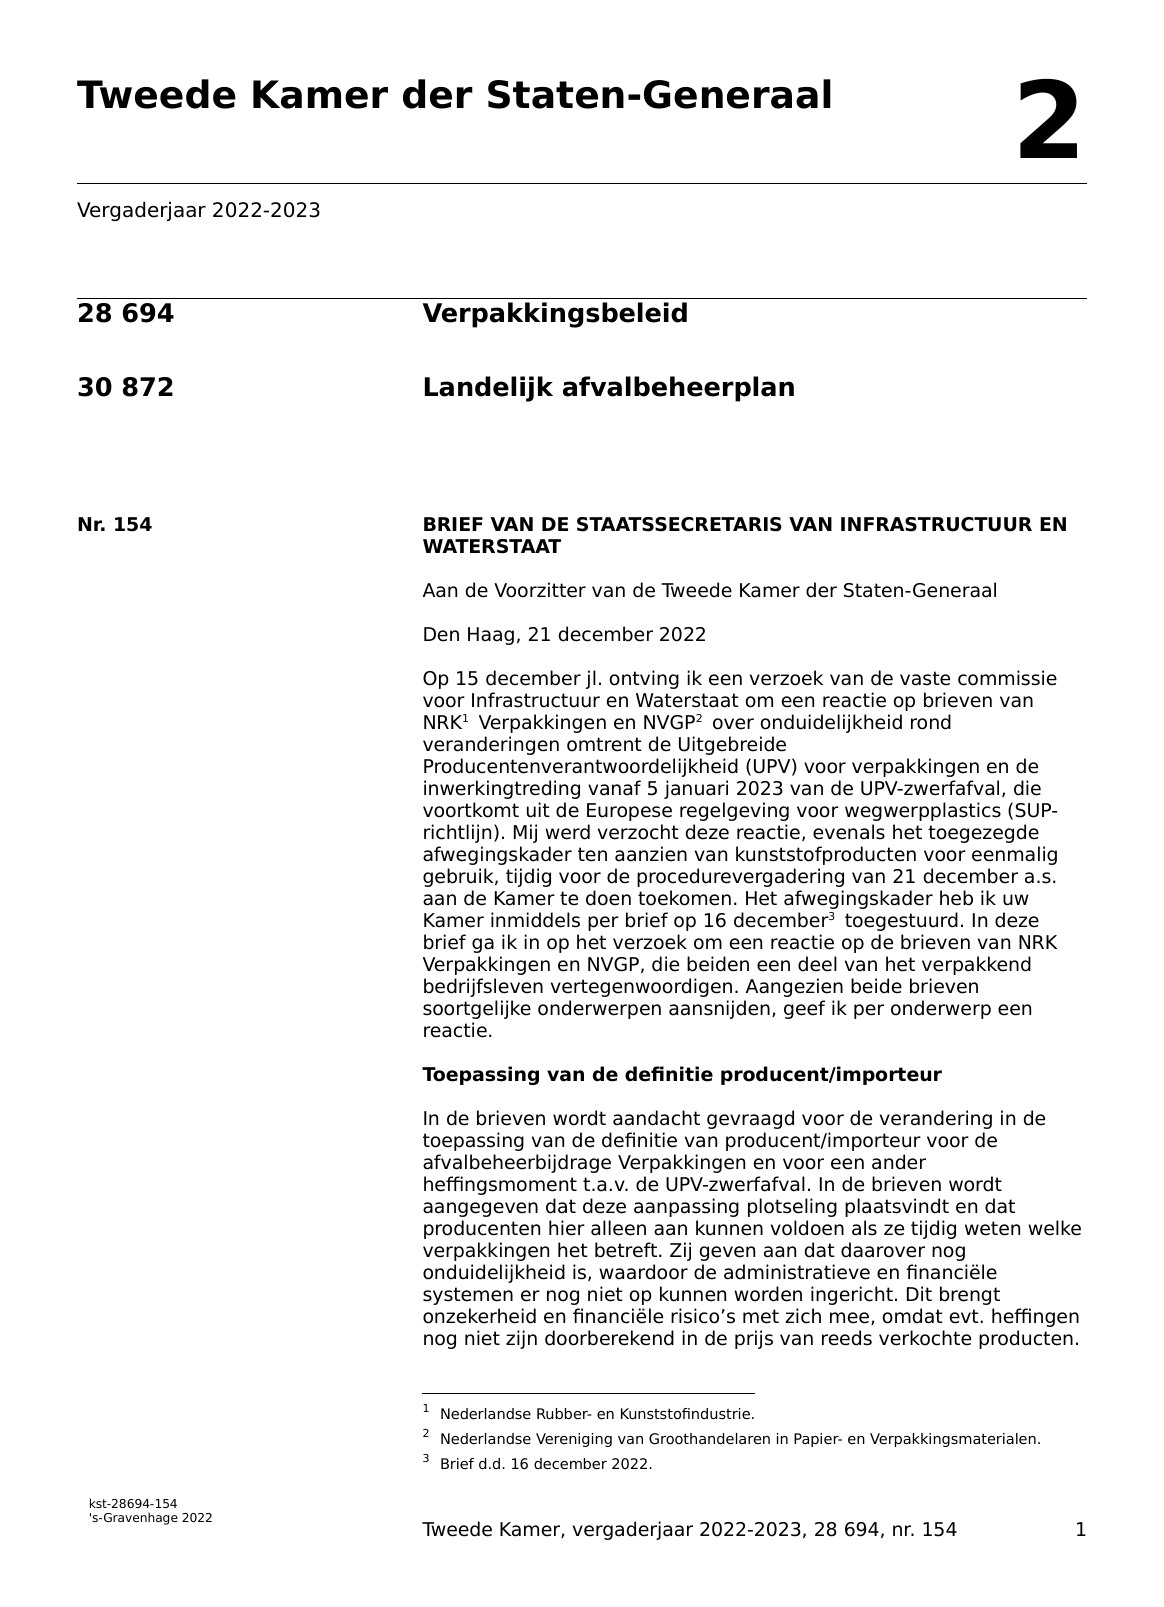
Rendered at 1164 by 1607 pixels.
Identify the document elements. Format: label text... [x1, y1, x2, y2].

subtitle Toepassing van de definitie producent/importeur [422, 1064, 1087, 1086]
text 's-Gravenhage 2022 [88, 1511, 323, 1525]
table_header 2 [886, 59, 1087, 183]
table_header Tweede Kamer der Staten-Generaal [77, 59, 886, 183]
text Brief d.d. 16 december 2022. [422, 1452, 1087, 1474]
subtitle Nr. 154 BRIEF VAN DE STAATSSECRETARIS VAN INFRASTRUCTUUR EN WATERSTAAT [77, 514, 1087, 558]
text Nederlandse Vereniging van Groothandelaren in Papier- en Verpakkingsmaterialen. [422, 1427, 1087, 1449]
table_cell Vergaderjaar 2022-2023 [77, 184, 1087, 298]
text Den Haag, 21 december 2022 [422, 624, 1087, 646]
text kst-28694-154 [88, 1497, 323, 1511]
text Aan de Voorzitter van de Tweede Kamer der Staten-Generaal [422, 580, 1087, 602]
text Nederlandse Rubber- en Kunststofindustrie. [422, 1402, 1087, 1424]
text Op 15 december jl. ontving ik een verzoek van de vaste commissie voor Infrastructuur en Waterstaat om een reactie op brieven van NRK Verpakkingen en NVGP over onduidelijkheid rond veranderingen omtrent de Uitgebreide Producentenverantwoordelijkheid (UPV) voor verpakkingen en de inwerkingtreding vanaf 5 januari 2023 van de UPV-zwerfafval, die voortkomt uit de Europese regelgeving voor wegwerpplastics (SUP-richtlijn). Mij werd verzocht deze reactie, evenals het toegezegde afwegingskader ten aanzien van kunststofproducten voor eenmalig gebruik, tijdig voor de procedurevergadering van 21 december a.s. aan de Kamer te doen toekomen. Het afwegingskader heb ik uw Kamer inmiddels per brief op 16 december toegestuurd. In deze brief ga ik in op het verzoek om een reactie op de brieven van NRK Verpakkingen en NVGP, die beiden een deel van het verpakkend bedrijfsleven vertegenwoordigen. Aangezien beide brieven soortgelijke onderwerpen aansnijden, geef ik per onderwerp een reactie. [422, 668, 1087, 1042]
text In de brieven wordt aandacht gevraagd voor de verandering in de toepassing van de definitie van producent/importeur voor de afvalbeheerbijdrage Verpakkingen en voor een ander heffingsmoment t.a.v. de UPV-zwerfafval. In de brieven wordt aangegeven dat deze aanpassing plotseling plaatsvindt en dat producenten hier alleen aan kunnen voldoen als ze tijdig weten welke verpakkingen het betreft. Zij geven aan dat daarover nog onduidelijkheid is, waardoor de administratieve en financiële systemen er nog niet op kunnen worden ingericht. Dit brengt onzekerheid en financiële risico’s met zich mee, omdat evt. heffingen nog niet zijn doorberekend in de prijs van reeds verkochte producten. [422, 1108, 1087, 1350]
subtitle 30 872 Landelijk afvalbeheerplan [77, 373, 1087, 403]
subtitle 28 694 Verpakkingsbeleid [77, 299, 1087, 329]
